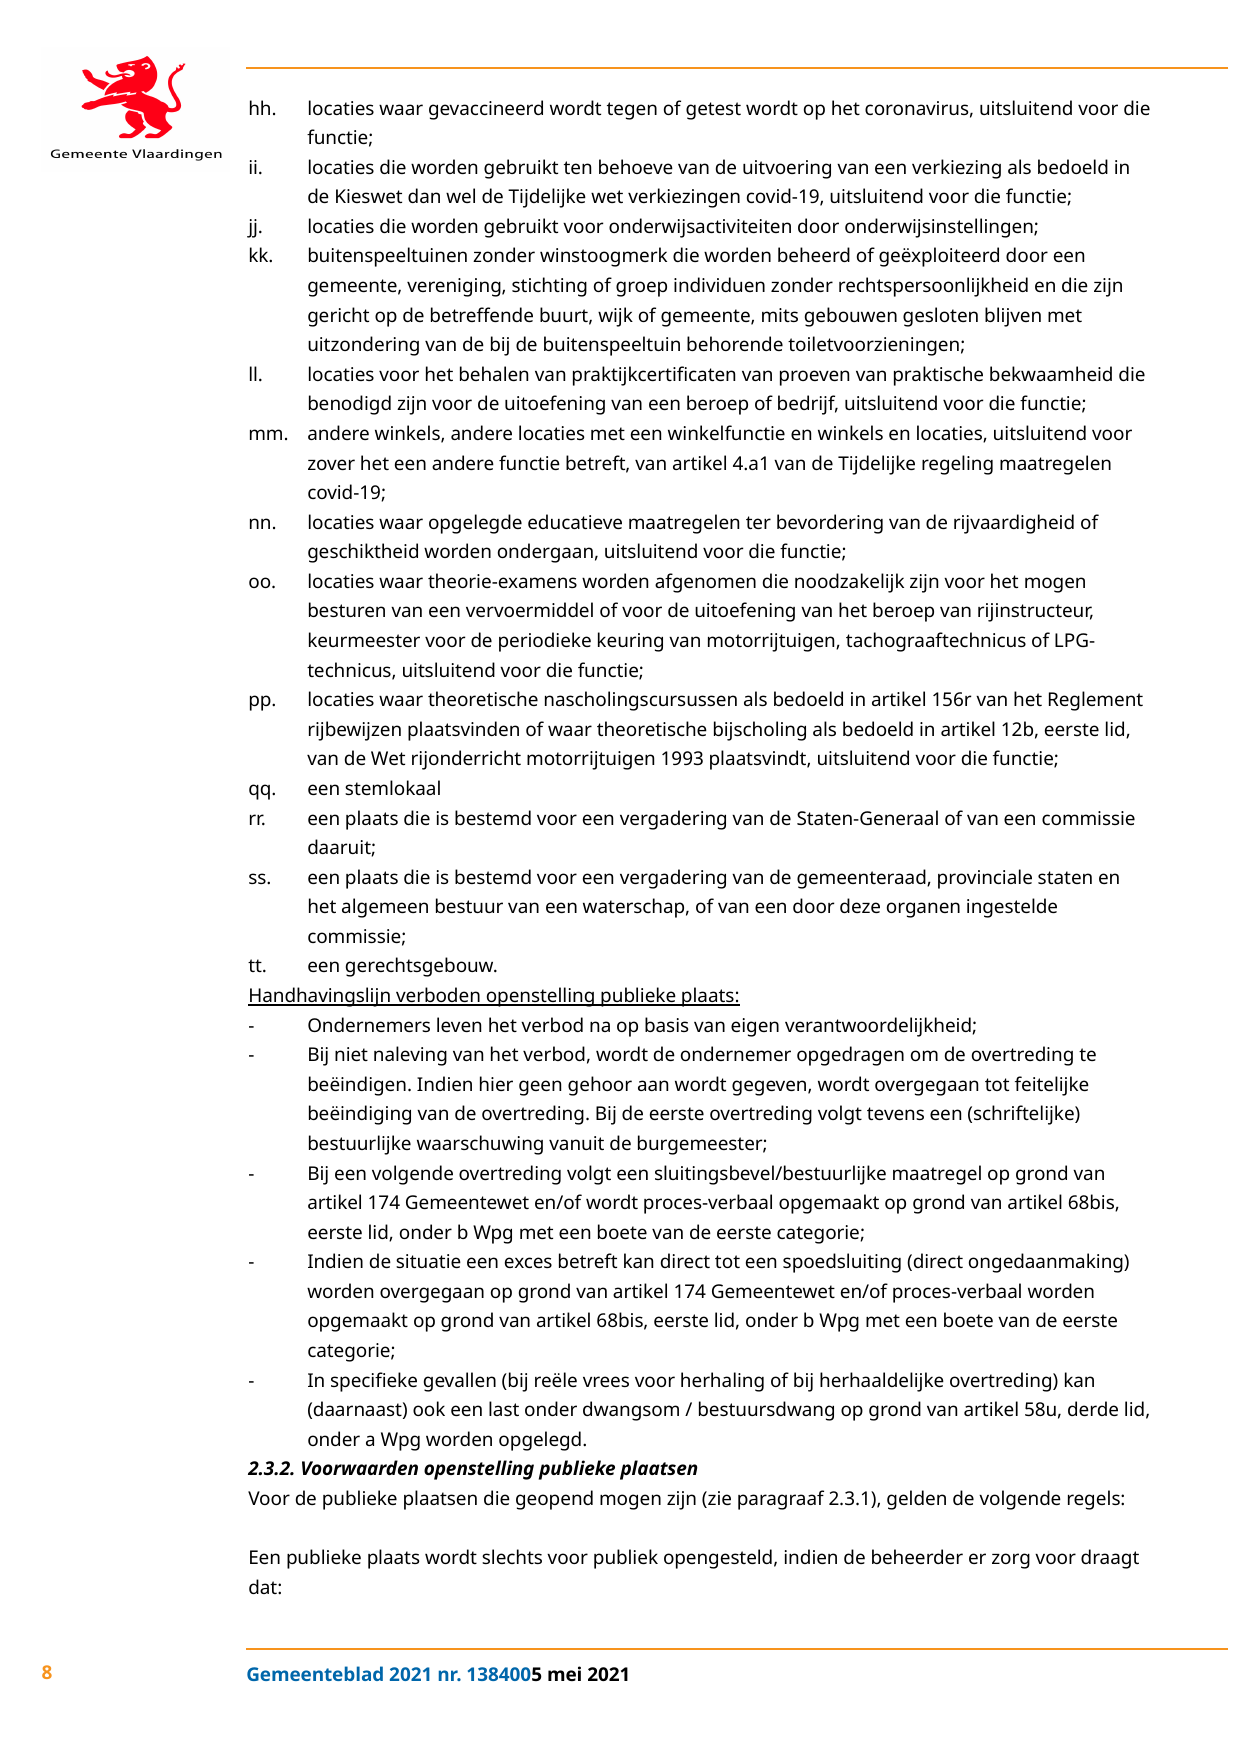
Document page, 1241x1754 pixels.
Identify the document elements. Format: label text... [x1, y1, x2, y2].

list een plaats die is bestemd voor een vergadering van de Staten-Generaal of van een commissie daaruit; [248, 805, 1152, 860]
list locaties waar gevaccineerd wordt tegen of getest wordt op het coronavirus, uitsluitend voor die functie; [248, 95, 1152, 150]
list locaties die worden gebruikt ten behoeve van de uitvoering van een verkiezing als bedoeld in de Kieswet dan wel de Tijdelijke wet verkiezingen covid-19, uitsluitend voor die functie; [248, 154, 1152, 209]
list locaties waar opgelegde educatieve maatregelen ter bevordering van de rijvaardigheid of geschiktheid worden ondergaan, uitsluitend voor die functie; [248, 509, 1152, 564]
text 2.3.2. Voorwaarden openstelling publieke plaatsen [248, 1456, 1152, 1481]
list een gerechtsgebouw. [248, 953, 1152, 978]
list Ondernemers leven het verbod na op basis van eigen verantwoordelijkheid; [248, 1012, 1152, 1038]
list In specifieke gevallen (bij reële vrees voor herhaling of bij herhaaldelijke overtreding) kan (daarnaast) ook een last onder dwangsom / bestuursdwang op grond van artikel 58u, derde lid, onder a Wpg worden opgelegd. [248, 1367, 1152, 1452]
list locaties voor het behalen van praktijkcertificaten van proeven van praktische bekwaamheid die benodigd zijn voor de uitoefening van een beroep of bedrijf, uitsluitend voor die functie; [248, 361, 1152, 416]
list Bij niet naleving van het verbod, wordt de ondernemer opgedragen om de overtreding te beëindigen. Indien hier geen gehoor aan wordt gegeven, wordt overgegaan tot feitelijke beëindiging van de overtreding. Bij de eerste overtreding volgt tevens een (schriftelijke) bestuurlijke waarschuwing vanuit de burgemeester; [248, 1041, 1152, 1156]
list locaties waar theorie-examens worden afgenomen die noodzakelijk zijn voor het mogen besturen van een vervoermiddel of voor de uitoefening van het beroep van rijinstructeur, keurmeester voor de periodieke keuring van motorrijtuigen, tachograaftechnicus of LPG-technicus, uitsluitend voor die functie; [248, 568, 1152, 683]
text Voor de publieke plaatsen die geopend mogen zijn (zie paragraaf 2.3.1), gelden de volgende regels: [248, 1485, 1152, 1511]
picture [41, 47, 231, 172]
list Bij een volgende overtreding volgt een sluitingsbevel/bestuurlijke maatregel op grond van artikel 174 Gemeentewet en/of wordt proces-verbaal opgemaakt op grond van artikel 68bis, eerste lid, onder b Wpg met een boete van de eerste categorie; [248, 1160, 1152, 1245]
list buitenspeeltuinen zonder winstoogmerk die worden beheerd of geëxploiteerd door een gemeente, vereniging, stichting of groep individuen zonder rechtspersoonlijkheid en die zijn gericht op de betreffende buurt, wijk of gemeente, mits gebouwen gesloten blijven met uitzondering van de bij de buitenspeeltuin behorende toiletvoorzieningen; [248, 243, 1152, 357]
list locaties waar theoretische nascholingscursussen als bedoeld in artikel 156r van het Reglement rijbewijzen plaatsvinden of waar theoretische bijscholing als bedoeld in artikel 12b, eerste lid, van de Wet rijonderricht motorrijtuigen 1993 plaatsvindt, uitsluitend voor die functie; [248, 686, 1152, 771]
text Handhavingslijn verboden openstelling publieke plaats: [248, 982, 1152, 1008]
list locaties die worden gebruikt voor onderwijsactiviteiten door onderwijsinstellingen; [248, 213, 1152, 239]
text Een publieke plaats wordt slechts voor publiek opengesteld, indien de beheerder er zorg voor draagt dat: [248, 1544, 1152, 1600]
list een stemlokaal [248, 775, 1152, 801]
list andere winkels, andere locaties met een winkelfunctie en winkels en locaties, uitsluitend voor zover het een andere functie betreft, van artikel 4.a1 van de Tijdelijke regeling maatregelen covid-19; [248, 420, 1152, 505]
list Indien de situatie een exces betreft kan direct tot een spoedsluiting (direct ongedaanmaking) worden overgegaan op grond van artikel 174 Gemeentewet en/of proces-verbaal worden opgemaakt op grond van artikel 68bis, eerste lid, onder b Wpg met een boete van de eerste categorie; [248, 1248, 1152, 1363]
list een plaats die is bestemd voor een vergadering van de gemeenteraad, provinciale staten en het algemeen bestuur van een waterschap, of van een door deze organen ingestelde commissie; [248, 864, 1152, 949]
